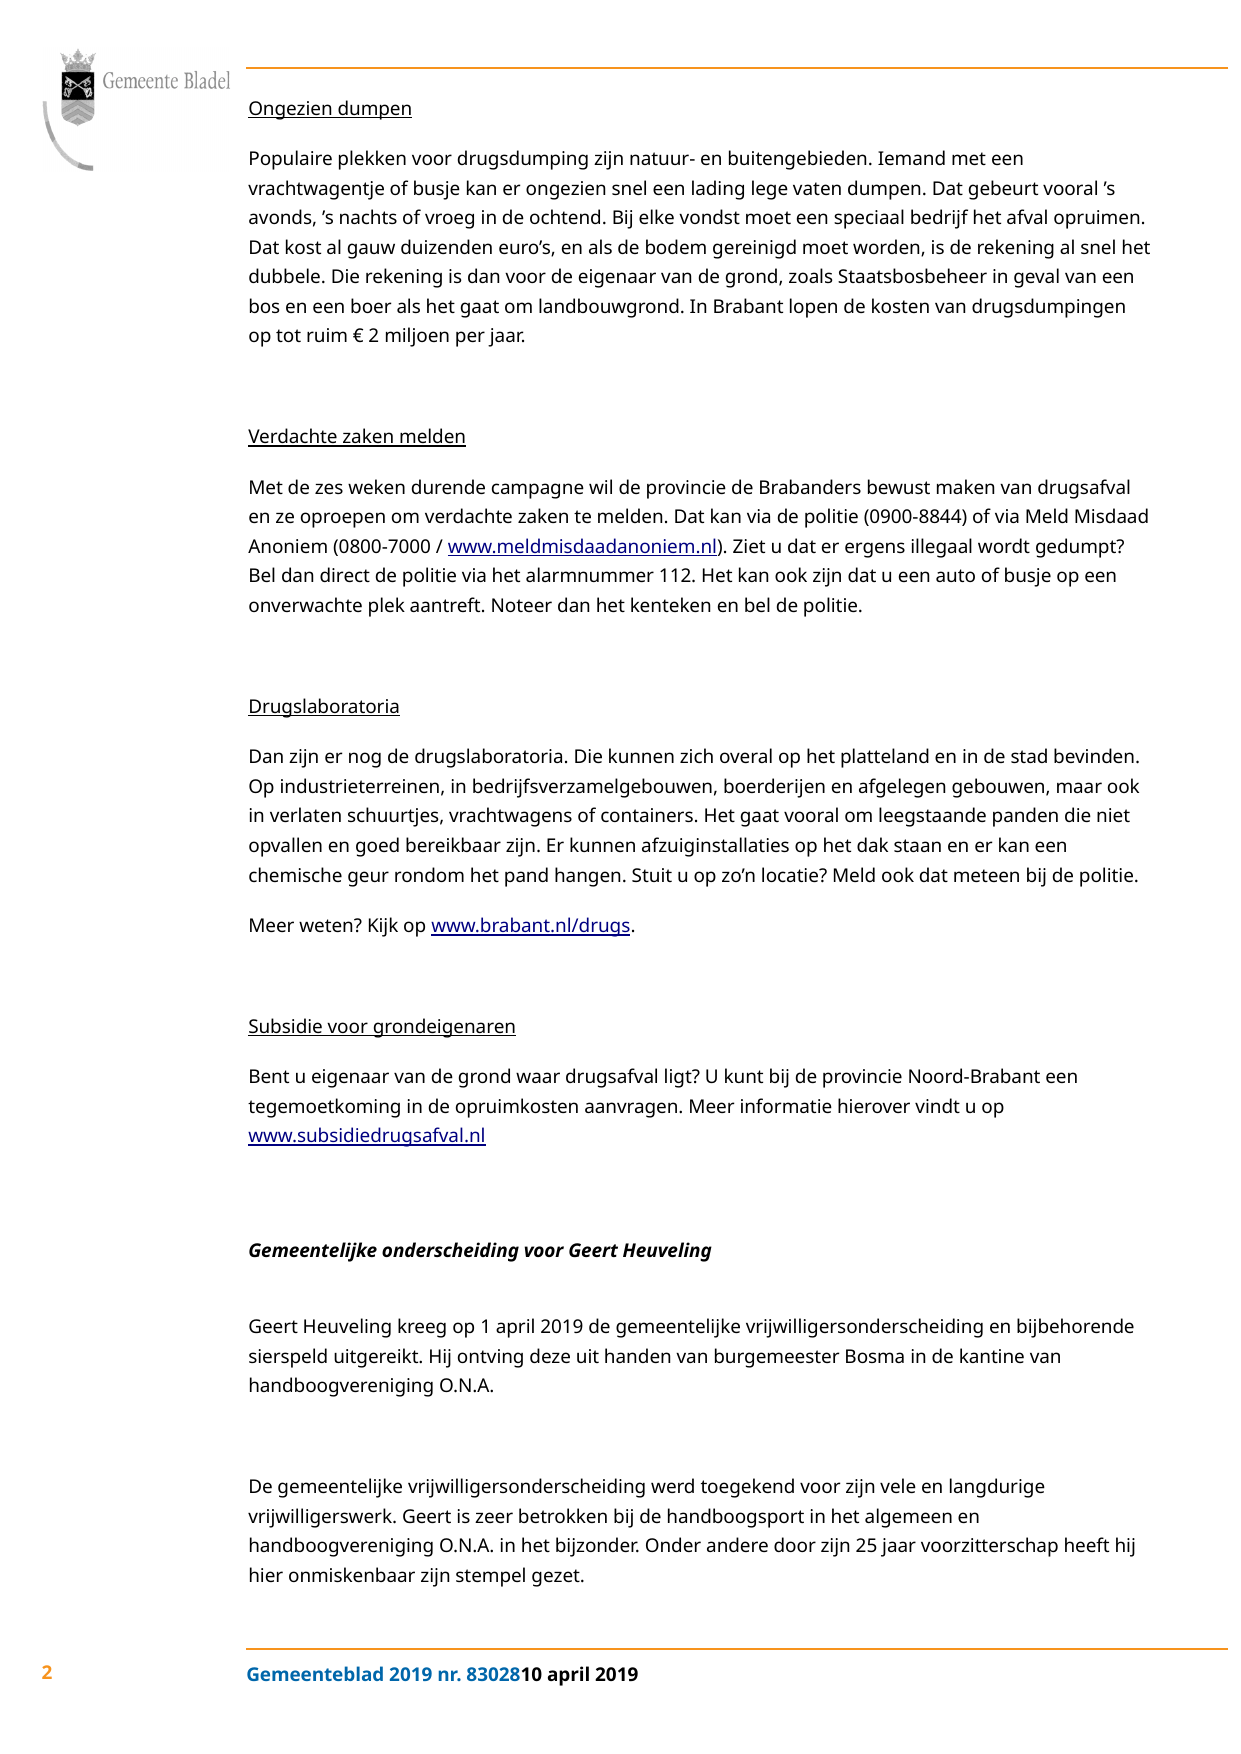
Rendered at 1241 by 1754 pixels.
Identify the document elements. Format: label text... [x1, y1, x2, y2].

text Meer weten? Kijk op www.brabant.nl/drugs. [248, 912, 1152, 938]
text Gemeentelijke onderscheiding voor Geert Heuveling [248, 1237, 1152, 1263]
text De gemeentelijke vrijwilligersonderscheiding werd toegekend voor zijn vele en langdurige vrijwilligerswerk. Geert is zeer betrokken bij de handboogsport in het algemeen en handboogvereniging O.N.A. in het bijzonder. Onder andere door zijn 25 jaar voorzitterschap heeft hij hier onmiskenbaar zijn stempel gezet. [248, 1473, 1152, 1588]
text Drugslaboratoria [248, 693, 1152, 719]
text Populaire plekken voor drugsdumping zijn natuur- en buitengebieden. Iemand met een vrachtwagentje of busje kan er ongezien snel een lading lege vaten dumpen. Dat gebeurt vooral ’s avonds, ’s nachts of vroeg in de ochtend. Bij elke vondst moet een speciaal bedrijf het afval opruimen. Dat kost al gauw duizenden euro’s, en als de bodem gereinigd moet worden, is de rekening al snel het dubbele. Die rekening is dan voor de eigenaar van de grond, zoals Staatsbosbeheer in geval van een bos en een boer als het gaat om landbouwgrond. In Brabant lopen de kosten van drugsdumpingen op tot ruim € 2 miljoen per jaar. [248, 145, 1152, 348]
text Met de zes weken durende campagne wil de provincie de Brabanders bewust maken van drugsafval en ze oproepen om verdachte zaken te melden. Dat kan via de politie (0900-8844) of via Meld Misdaad Anoniem (0800-7000 / www.meldmisdaadanoniem.nl). Ziet u dat er ergens illegaal wordt gedumpt? Bel dan direct de politie via het alarmnummer 112. Het kan ook zijn dat u een auto of busje op een onverwachte plek aantreft. Noteer dan het kenteken en bel de politie. [248, 474, 1152, 618]
text Bent u eigenaar van de grond waar drugsafval ligt? U kunt bij de provincie Noord-Brabant een tegemoetkoming in de opruimkosten aanvragen. Meer informatie hierover vindt u op www.subsidiedrugsafval.nl [248, 1063, 1152, 1148]
text Geert Heuveling kreeg op 1 april 2019 de gemeentelijke vrijwilligersonderscheiding en bijbehorende sierspeld uitgereikt. Hij ontving deze uit handen van burgemeester Bosma in de kantine van handboogvereniging O.N.A. [248, 1313, 1152, 1398]
text Subsidie voor grondeigenaren [248, 1013, 1152, 1039]
text Ongezien dumpen [248, 95, 1152, 121]
text Verdachte zaken melden [248, 423, 1152, 449]
text Dan zijn er nog de drugslaboratoria. Die kunnen zich overal op het platteland en in de stad bevinden. Op industrieterreinen, in bedrijfsverzamelgebouwen, boerderijen en afgelegen gebouwen, maar ook in verlaten schuurtjes, vrachtwagens of containers. Het gaat vooral om leegstaande panden die niet opvallen en goed bereikbaar zijn. Er kunnen afzuiginstallaties op het dak staan en er kan een chemische geur rondom het pand hangen. Stuit u op zo’n locatie? Meld ook dat meteen bij de politie. [248, 743, 1152, 888]
picture [41, 47, 231, 172]
